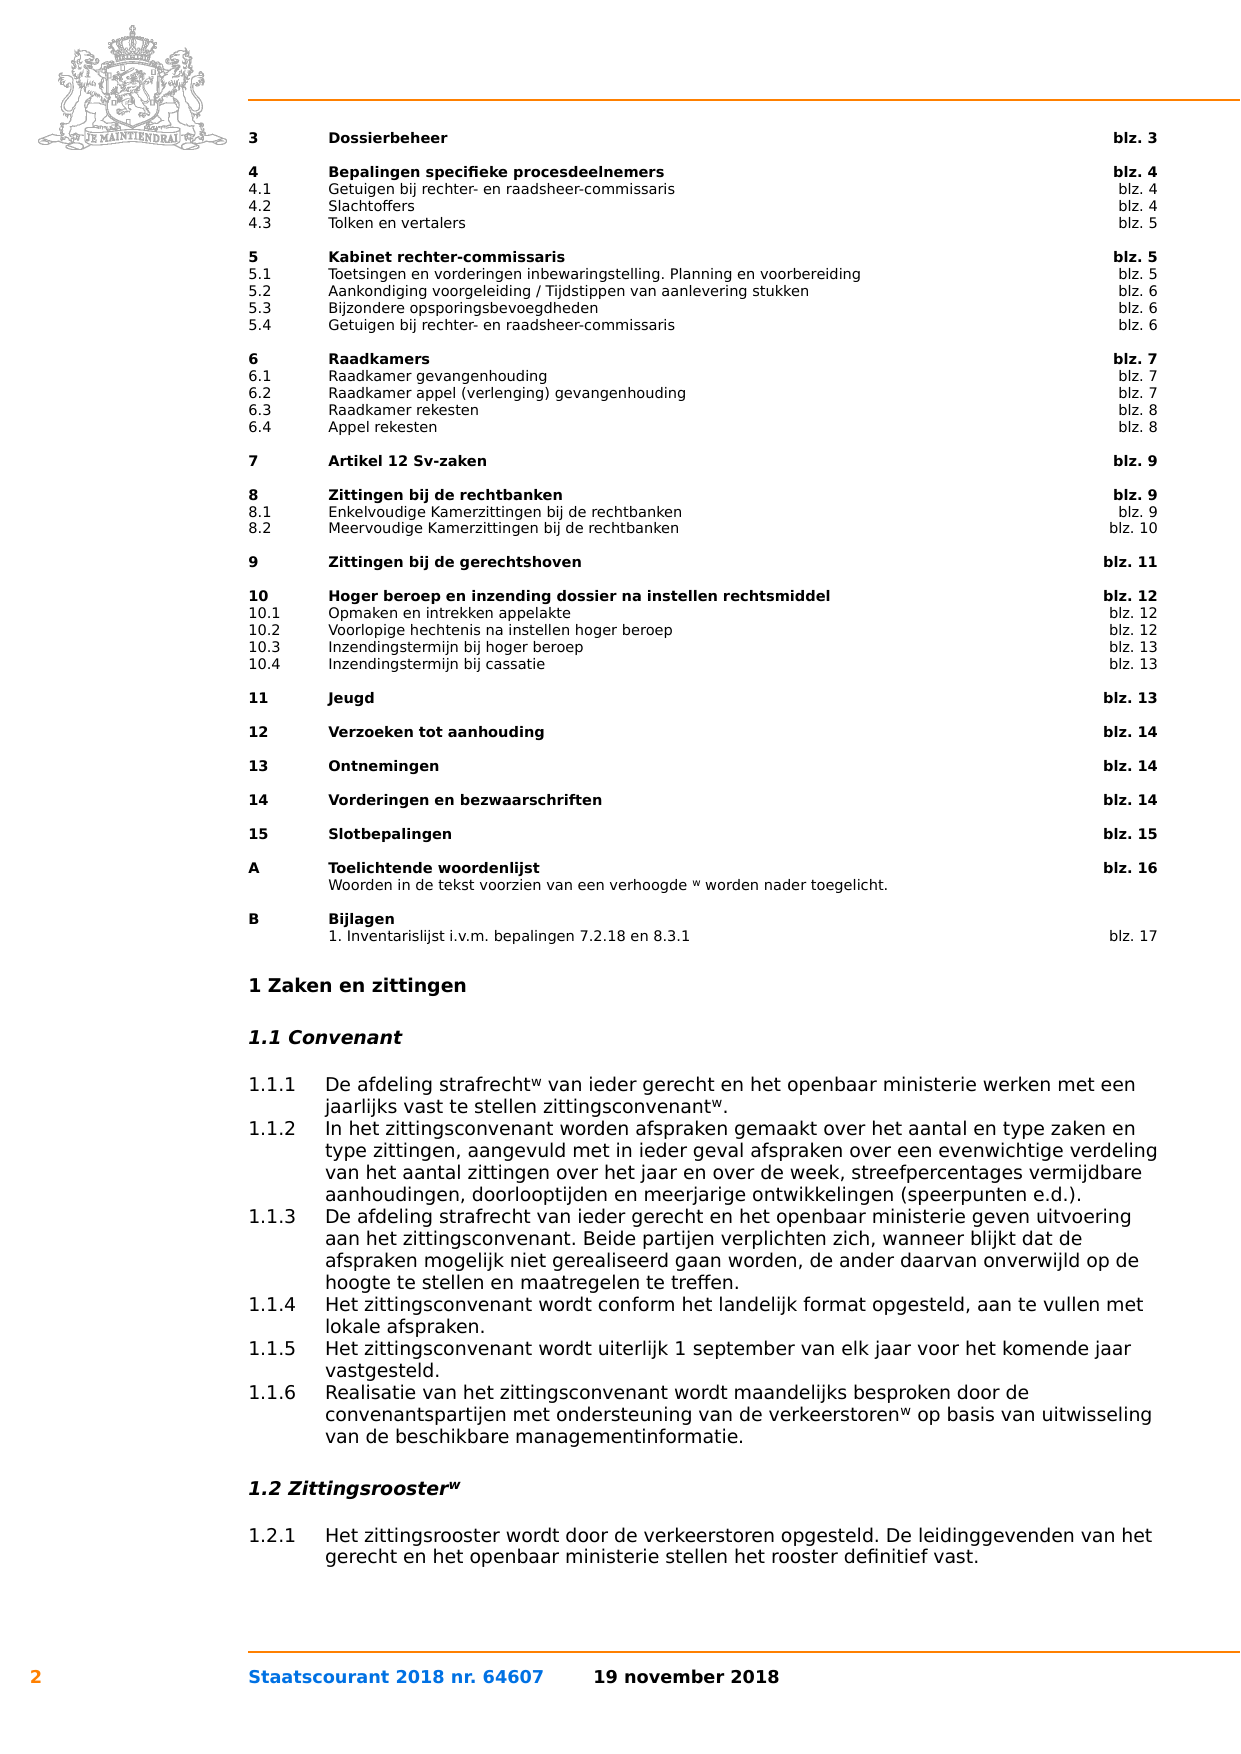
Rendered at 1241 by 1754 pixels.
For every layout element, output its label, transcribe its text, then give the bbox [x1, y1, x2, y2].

table_cell Voorlopige hechtenis na instellen hoger beroep [322, 622, 958, 639]
table_cell [958, 571, 1163, 588]
table_cell blz. 17 [958, 928, 1163, 945]
table_cell [248, 775, 322, 792]
table_cell Raadkamer rekesten [322, 402, 958, 418]
table_cell 6.3 [248, 402, 322, 418]
picture [38, 25, 227, 150]
table_cell Jeugd [322, 690, 958, 707]
table_cell [958, 147, 1163, 164]
table_cell [958, 334, 1163, 351]
table_cell Bepalingen specifieke procesdeelnemers [322, 164, 958, 181]
table_cell Aankondiging voorgeleiding / Tijdstippen van aanlevering stukken [322, 283, 958, 300]
table_cell [958, 843, 1163, 860]
table_cell Bijlagen [322, 911, 958, 928]
table_cell 10.2 [248, 622, 322, 639]
table_cell Toetsingen en vorderingen inbewaringstelling. Planning en voorbereiding [322, 266, 958, 283]
table_cell blz. 9 [958, 504, 1163, 520]
table_cell [322, 775, 958, 792]
table_cell blz. 6 [958, 300, 1163, 317]
table_cell blz. 8 [958, 402, 1163, 418]
table_cell Woorden in de tekst voorzien van een verhoogde w worden nader toegelicht. [322, 877, 958, 894]
table_cell blz. 7 [958, 351, 1163, 368]
table_cell [958, 232, 1163, 249]
table_cell [322, 673, 958, 690]
table_cell blz. 13 [958, 656, 1163, 673]
table_cell 4.2 [248, 198, 322, 215]
table_cell Verzoeken tot aanhouding [322, 724, 958, 741]
text 1.1.5 Het zittingsconvenant wordt uiterlijk 1 september van elk jaar voor het komende jaar vastgesteld. [248, 1338, 1163, 1382]
table_cell [248, 843, 322, 860]
table_cell 5.3 [248, 300, 322, 317]
table_cell [958, 911, 1163, 928]
table_cell Slachtoffers [322, 198, 958, 215]
text 1.1.1 De afdeling strafrechtw van ieder gerecht en het openbaar ministerie werken met een jaarlijks vast te stellen zittingsconvenantw. [248, 1074, 1163, 1118]
table_cell blz. 12 [958, 622, 1163, 639]
table_cell [958, 673, 1163, 690]
table_cell [322, 147, 958, 164]
table_cell 14 [248, 792, 322, 809]
table_cell Raadkamers [322, 351, 958, 368]
table_cell blz. 4 [958, 164, 1163, 181]
table_cell [248, 232, 322, 249]
table_cell 10.1 [248, 605, 322, 622]
table_cell Bijzondere opsporingsbevoegdheden [322, 300, 958, 317]
table_cell 4.3 [248, 215, 322, 232]
table_cell blz. 8 [958, 419, 1163, 436]
text 1.1.6 Realisatie van het zittingsconvenant wordt maandelijks besproken door de convenantspartijen met ondersteuning van de verkeerstorenw op basis van uitwisseling van de beschikbare managementinformatie. [248, 1382, 1163, 1447]
table_cell blz. 12 [958, 605, 1163, 622]
table_cell blz. 6 [958, 283, 1163, 300]
table_cell 5 [248, 249, 322, 266]
table_cell Tolken en vertalers [322, 215, 958, 232]
text 1.1.2 In het zittingsconvenant worden afspraken gemaakt over het aantal en type zaken en type zittingen, aangevuld met in ieder geval afspraken over een evenwichtige verdeling van het aantal zittingen over het jaar en over de week, streefpercentages vermijdbare aanhoudingen, doorlooptijden en meerjarige ontwikkelingen (speerpunten e.d.). [248, 1118, 1163, 1206]
table_cell blz. 12 [958, 588, 1163, 605]
table_cell [322, 741, 958, 758]
table_cell [248, 334, 322, 351]
table_cell Kabinet rechter-commissaris [322, 249, 958, 266]
table_cell Vorderingen en bezwaarschriften [322, 792, 958, 809]
table_cell blz. 15 [958, 826, 1163, 843]
table_cell [248, 741, 322, 758]
table_cell blz. 3 [958, 130, 1163, 147]
table_cell [322, 809, 958, 826]
table_cell blz. 9 [958, 486, 1163, 503]
table_cell 4 [248, 164, 322, 181]
table_cell A [248, 860, 322, 877]
table_cell 6 [248, 351, 322, 368]
table_cell 7 [248, 453, 322, 469]
table_cell [958, 809, 1163, 826]
table_cell [248, 707, 322, 724]
table_cell 8.1 [248, 504, 322, 520]
table_cell 10.3 [248, 639, 322, 656]
table_cell 10 [248, 588, 322, 605]
table_cell blz. 5 [958, 249, 1163, 266]
table_cell [248, 436, 322, 452]
table_cell blz. 10 [958, 520, 1163, 537]
table_cell 6.1 [248, 368, 322, 384]
table_cell blz. 4 [958, 181, 1163, 198]
table_cell blz. 14 [958, 724, 1163, 741]
subtitle 1.1 Convenant [248, 1027, 1163, 1049]
table_cell blz. 6 [958, 317, 1163, 334]
table_cell 6.2 [248, 385, 322, 402]
text 1.2.1 Het zittingsrooster wordt door de verkeerstoren opgesteld. De leidinggevenden van het gerecht en het openbaar ministerie stellen het rooster definitief vast. [248, 1524, 1163, 1568]
table_cell 9 [248, 554, 322, 571]
table_cell 12 [248, 724, 322, 741]
table_cell 11 [248, 690, 322, 707]
table_cell [322, 538, 958, 554]
table_cell blz. 14 [958, 792, 1163, 809]
table_cell [322, 894, 958, 911]
text 1.1.3 De afdeling strafrecht van ieder gerecht en het openbaar ministerie geven uitvoering aan het zittingsconvenant. Beide partijen verplichten zich, wanneer blijkt dat de afspraken mogelijk niet gerealiseerd gaan worden, de ander daarvan onverwijld op de hoogte te stellen en maatregelen te treffen. [248, 1206, 1163, 1294]
table_cell blz. 11 [958, 554, 1163, 571]
table_cell Opmaken en intrekken appelakte [322, 605, 958, 622]
table_cell 13 [248, 758, 322, 775]
table_cell Zittingen bij de rechtbanken [322, 486, 958, 503]
table_cell Dossierbeheer [322, 130, 958, 147]
table_cell blz. 16 [958, 860, 1163, 877]
table_cell [958, 470, 1163, 486]
table_cell [958, 877, 1163, 894]
table_cell [322, 843, 958, 860]
table_cell [248, 928, 322, 945]
table_cell [248, 894, 322, 911]
table_cell blz. 13 [958, 690, 1163, 707]
table_cell Ontnemingen [322, 758, 958, 775]
table_cell Toelichtende woordenlijst [322, 860, 958, 877]
table_cell 5.4 [248, 317, 322, 334]
table_cell blz. 13 [958, 639, 1163, 656]
table_cell 5.2 [248, 283, 322, 300]
table_cell [322, 707, 958, 724]
table_cell Appel rekesten [322, 419, 958, 436]
table_cell blz. 7 [958, 385, 1163, 402]
table_cell [958, 707, 1163, 724]
table_cell blz. 9 [958, 453, 1163, 469]
table_cell 15 [248, 826, 322, 843]
table_cell [248, 147, 322, 164]
table_cell [248, 877, 322, 894]
table_cell [322, 436, 958, 452]
table_cell Enkelvoudige Kamerzittingen bij de rechtbanken [322, 504, 958, 520]
table_cell 6.4 [248, 419, 322, 436]
table_cell [958, 775, 1163, 792]
table_cell Getuigen bij rechter- en raadsheer-commissaris [322, 181, 958, 198]
table_cell 10.4 [248, 656, 322, 673]
text 1.1.4 Het zittingsconvenant wordt conform het landelijk format opgesteld, aan te vullen met lokale afspraken. [248, 1294, 1163, 1338]
table_cell Artikel 12 Sv-zaken [322, 453, 958, 469]
table_cell blz. 7 [958, 368, 1163, 384]
table_cell Meervoudige Kamerzittingen bij de rechtbanken [322, 520, 958, 537]
table_cell Inzendingstermijn bij cassatie [322, 656, 958, 673]
table_cell [248, 571, 322, 588]
table_cell [958, 741, 1163, 758]
table_cell Inzendingstermijn bij hoger beroep [322, 639, 958, 656]
table_cell 5.1 [248, 266, 322, 283]
table_cell B [248, 911, 322, 928]
table_cell Slotbepalingen [322, 826, 958, 843]
table_cell 1. Inventarislijst i.v.m. bepalingen 7.2.18 en 8.3.1 [322, 928, 958, 945]
table_cell 3 [248, 130, 322, 147]
table_cell [248, 538, 322, 554]
table_cell [248, 673, 322, 690]
table_cell blz. 14 [958, 758, 1163, 775]
table_cell Hoger beroep en inzending dossier na instellen rechtsmiddel [322, 588, 958, 605]
table_cell [322, 232, 958, 249]
subtitle 1 Zaken en zittingen [248, 975, 1163, 997]
table_cell [958, 894, 1163, 911]
table_cell 4.1 [248, 181, 322, 198]
table_cell 8 [248, 486, 322, 503]
table_cell blz. 5 [958, 266, 1163, 283]
table_cell [248, 809, 322, 826]
table_cell blz. 5 [958, 215, 1163, 232]
table_cell 8.2 [248, 520, 322, 537]
table_cell Raadkamer appel (verlenging) gevangenhouding [322, 385, 958, 402]
table_cell [322, 571, 958, 588]
table_cell [322, 334, 958, 351]
table_cell blz. 4 [958, 198, 1163, 215]
table_cell Raadkamer gevangenhouding [322, 368, 958, 384]
table_cell [958, 538, 1163, 554]
subtitle 1.2 Zittingsroosterw [248, 1477, 1163, 1499]
table_cell [322, 470, 958, 486]
table_cell Getuigen bij rechter- en raadsheer-commissaris [322, 317, 958, 334]
table_cell Zittingen bij de gerechtshoven [322, 554, 958, 571]
table_cell [248, 470, 322, 486]
table_cell [958, 436, 1163, 452]
